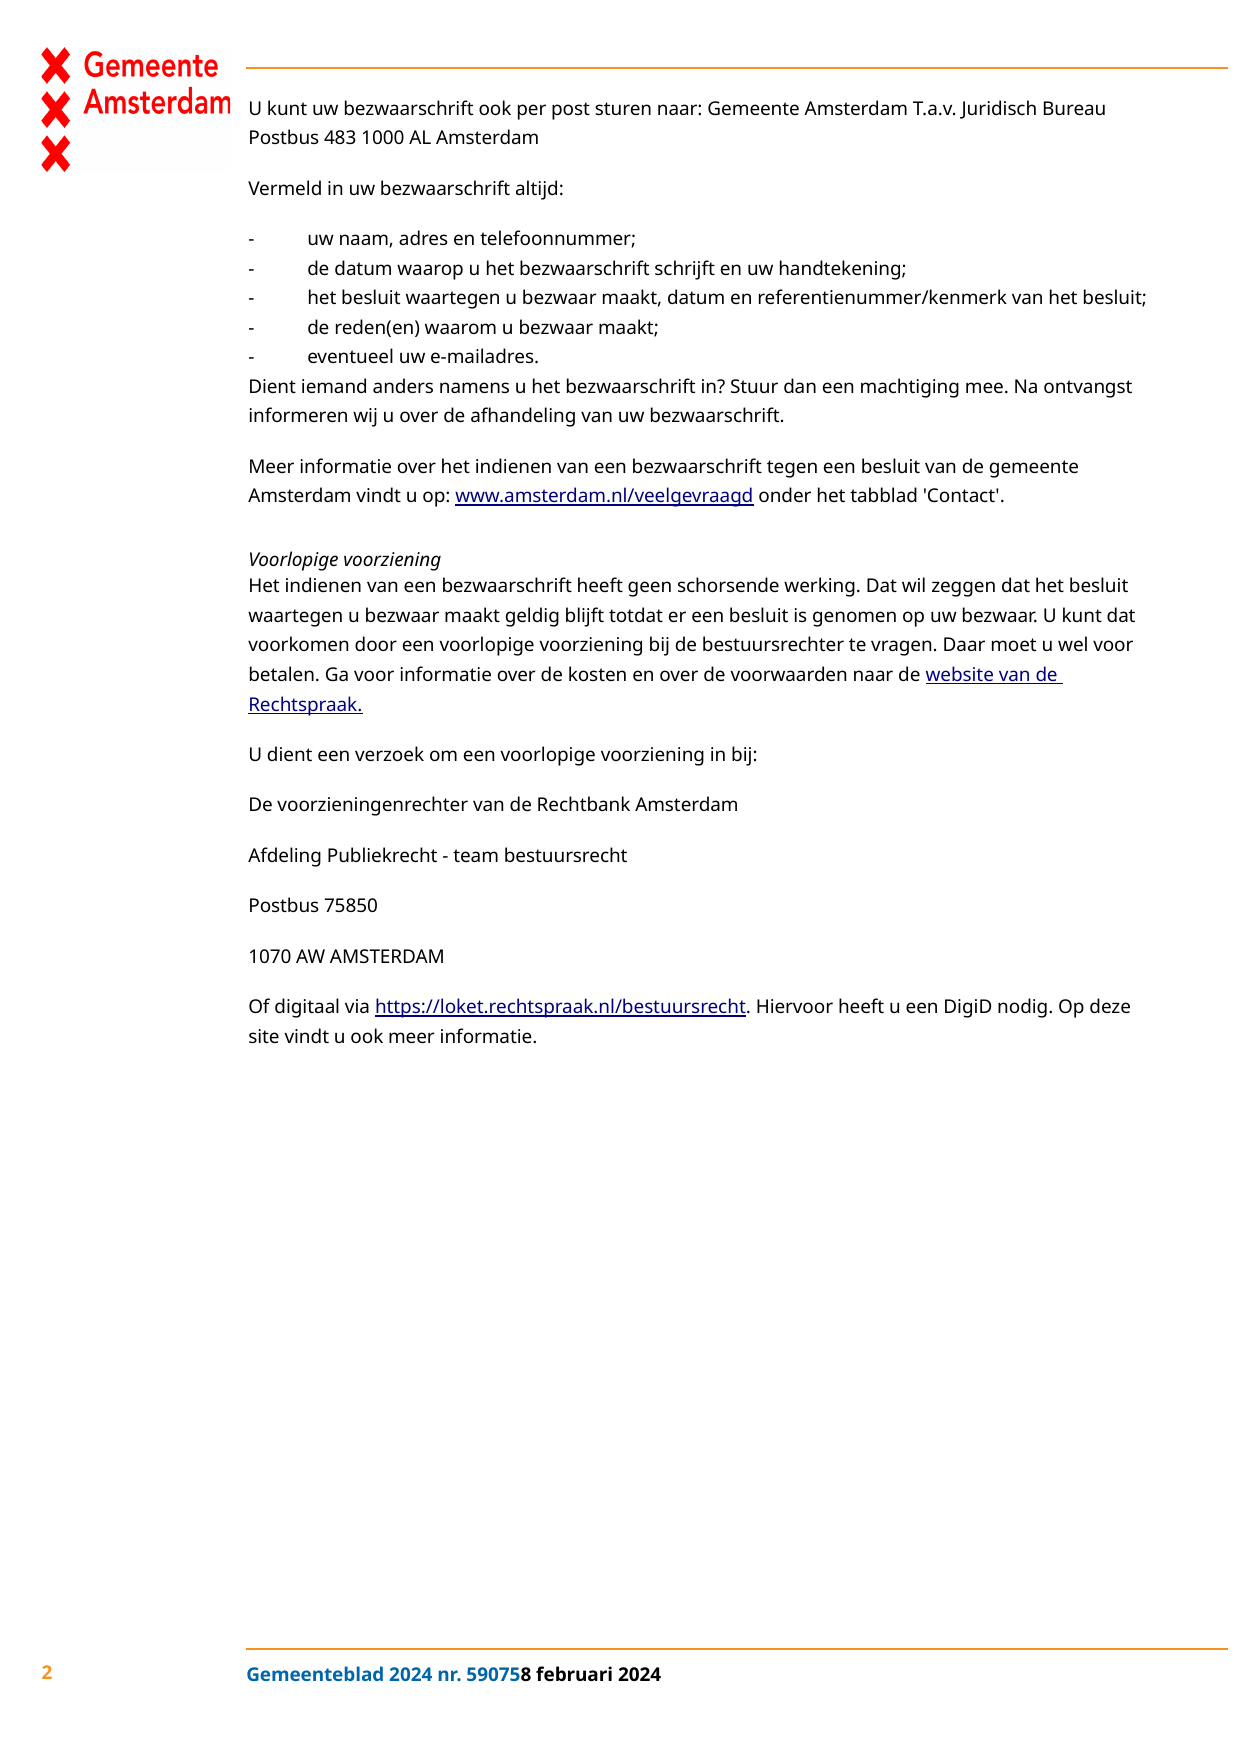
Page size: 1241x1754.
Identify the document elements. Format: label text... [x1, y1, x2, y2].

text Of digitaal via https://loket.rechtspraak.nl/bestuursrecht. Hiervoor heeft u een DigiD nodig. Op deze site vindt u ook meer informatie. [248, 993, 1152, 1048]
text Afdeling Publiekrecht - team bestuursrecht [248, 842, 1152, 868]
text Vermeld in uw bezwaarschrift altijd: [248, 175, 1152, 201]
list het besluit waartegen u bezwaar maakt, datum en referentienummer/kenmerk van het besluit; [248, 284, 1152, 310]
text Postbus 75850 [248, 892, 1152, 918]
text U kunt uw bezwaarschrift ook per post sturen naar: Gemeente Amsterdam T.a.v. Juridisch Bureau Postbus 483 1000 AL Amsterdam [248, 95, 1152, 150]
text U dient een verzoek om een voorlopige voorziening in bij: [248, 741, 1152, 767]
text De voorzieningenrechter van de Rechtbank Amsterdam [248, 792, 1152, 817]
list de datum waarop u het bezwaarschrift schrijft en uw handtekening; [248, 255, 1152, 281]
text 1070 AW AMSTERDAM [248, 943, 1152, 968]
list eventueel uw e-mailadres. [248, 343, 1152, 369]
list de reden(en) waarom u bezwaar maakt; [248, 314, 1152, 340]
list uw naam, adres en telefoonnummer; [248, 225, 1152, 251]
text Dient iemand anders namens u het bezwaarschrift in? Stuur dan een machtiging mee. Na ontvangst informeren wij u over de afhandeling van uw bezwaarschrift. [248, 373, 1152, 428]
picture [41, 47, 231, 172]
text Het indienen van een bezwaarschrift heeft geen schorsende werking. Dat wil zeggen dat het besluit waartegen u bezwaar maakt geldig blijft totdat er een besluit is genomen op uw bezwaar. U kunt dat voorkomen door een voorlopige voorziening bij de bestuursrechter te vragen. Daar moet u wel voor betalen. Ga voor informatie over de kosten en over de voorwaarden naar de website van de Rechtspraak. [248, 572, 1152, 716]
text Meer informatie over het indienen van een bezwaarschrift tegen een besluit van de gemeente Amsterdam vindt u op: www.amsterdam.nl/veelgevraagd onder het tabblad 'Contact'. [248, 453, 1152, 508]
text Voorlopige voorziening [248, 547, 1152, 572]
